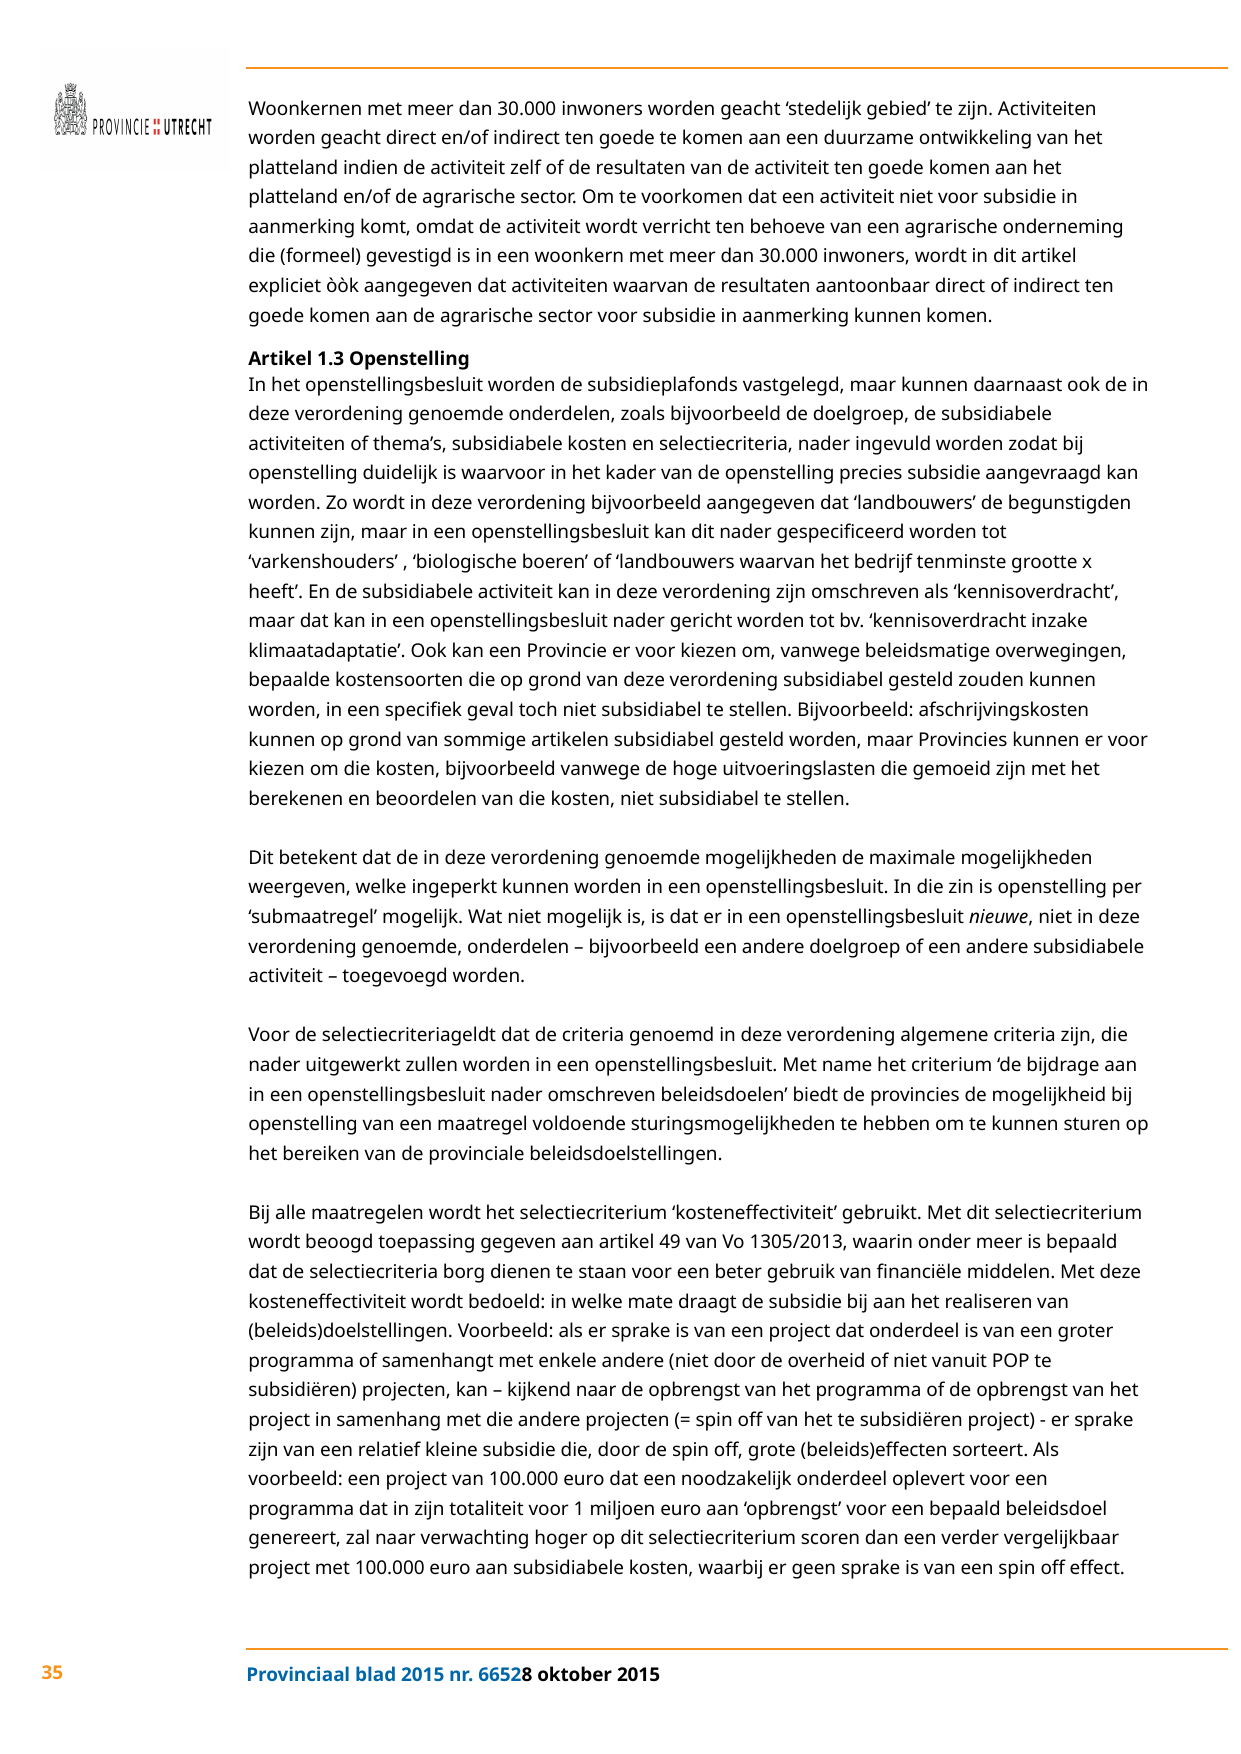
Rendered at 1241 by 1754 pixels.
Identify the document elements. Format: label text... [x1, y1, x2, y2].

text Dit betekent dat de in deze verordening genoemde mogelijkheden de maximale mogelijkheden weergeven, welke ingeperkt kunnen worden in een openstellingsbesluit. In die zin is openstelling per ‘submaatregel’ mogelijk. Wat niet mogelijk is, is dat er in een openstellingsbesluit nieuwe, niet in deze verordening genoemde, onderdelen – bijvoorbeeld een andere doelgroep of een andere subsidiabele activiteit – toegevoegd worden. [248, 844, 1152, 988]
text In het openstellingsbesluit worden de subsidieplafonds vastgelegd, maar kunnen daarnaast ook de in deze verordening genoemde onderdelen, zoals bijvoorbeeld de doelgroep, de subsidiabele activiteiten of thema’s, subsidiabele kosten en selectiecriteria, nader ingevuld worden zodat bij openstelling duidelijk is waarvoor in het kader van de openstelling precies subsidie aangevraagd kan worden. Zo wordt in deze verordening bijvoorbeeld aangegeven dat ‘landbouwers’ de begunstigden kunnen zijn, maar in een openstellingsbesluit kan dit nader gespecificeerd worden tot ‘varkenshouders’ , ‘biologische boeren’ of ‘landbouwers waarvan het bedrijf tenminste grootte x heeft’. En de subsidiabele activiteit kan in deze verordening zijn omschreven als ‘kennisoverdracht’, maar dat kan in een openstellingsbesluit nader gericht worden tot bv. ‘kennisoverdracht inzake klimaatadaptatie’. Ook kan een Provincie er voor kiezen om, vanwege beleidsmatige overwegingen, bepaalde kostensoorten die op grond van deze verordening subsidiabel gesteld zouden kunnen worden, in een specifiek geval toch niet subsidiabel te stellen. Bijvoorbeeld: afschrijvingskosten kunnen op grond van sommige artikelen subsidiabel gesteld worden, maar Provincies kunnen er voor kiezen om die kosten, bijvoorbeeld vanwege de hoge uitvoeringslasten die gemoeid zijn met het berekenen en beoordelen van die kosten, niet subsidiabel te stellen. [248, 371, 1152, 811]
text Woonkernen met meer dan 30.000 inwoners worden geacht ‘stedelijk gebied’ te zijn. Activiteiten worden geacht direct en/of indirect ten goede te komen aan een duurzame ontwikkeling van het platteland indien de activiteit zelf of de resultaten van de activiteit ten goede komen aan het platteland en/of de agrarische sector. Om te voorkomen dat een activiteit niet voor subsidie in aanmerking komt, omdat de activiteit wordt verricht ten behoeve van een agrarische onderneming die (formeel) gevestigd is in een woonkern met meer dan 30.000 inwoners, wordt in dit artikel expliciet òòk aangegeven dat activiteiten waarvan de resultaten aantoonbaar direct of indirect ten goede komen aan de agrarische sector voor subsidie in aanmerking kunnen komen. [248, 95, 1152, 328]
text Voor de selectiecriteriageldt dat de criteria genoemd in deze verordening algemene criteria zijn, die nader uitgewerkt zullen worden in een openstellingsbesluit. Met name het criterium ‘de bijdrage aan in een openstellingsbesluit nader omschreven beleidsdoelen’ biedt de provincies de mogelijkheid bij openstelling van een maatregel voldoende sturingsmogelijkheden te hebben om te kunnen sturen op het bereiken van de provinciale beleidsdoelstellingen. [248, 1022, 1152, 1166]
text Bij alle maatregelen wordt het selectiecriterium ‘kosteneffectiviteit’ gebruikt. Met dit selectiecriterium wordt beoogd toepassing gegeven aan artikel 49 van Vo 1305/2013, waarin onder meer is bepaald dat de selectiecriteria borg dienen te staan voor een beter gebruik van financiële middelen. Met deze kosteneffectiviteit wordt bedoeld: in welke mate draagt de subsidie bij aan het realiseren van (beleids)doelstellingen. Voorbeeld: als er sprake is van een project dat onderdeel is van een groter programma of samenhangt met enkele andere (niet door de overheid of niet vanuit POP te subsidiëren) projecten, kan – kijkend naar de opbrengst van het programma of de opbrengst van het project in samenhang met die andere projecten (= spin off van het te subsidiëren project) - er sprake zijn van een relatief kleine subsidie die, door de spin off, grote (beleids)effecten sorteert. Als voorbeeld: een project van 100.000 euro dat een noodzakelijk onderdeel oplevert voor een programma dat in zijn totaliteit voor 1 miljoen euro aan ‘opbrengst’ voor een bepaald beleidsdoel genereert, zal naar verwachting hoger op dit selectiecriterium scoren dan een verder vergelijkbaar project met 100.000 euro aan subsidiabele kosten, waarbij er geen sprake is van een spin off effect. [248, 1199, 1152, 1580]
text Artikel 1.3 Openstelling [248, 345, 1152, 371]
picture [41, 47, 231, 172]
